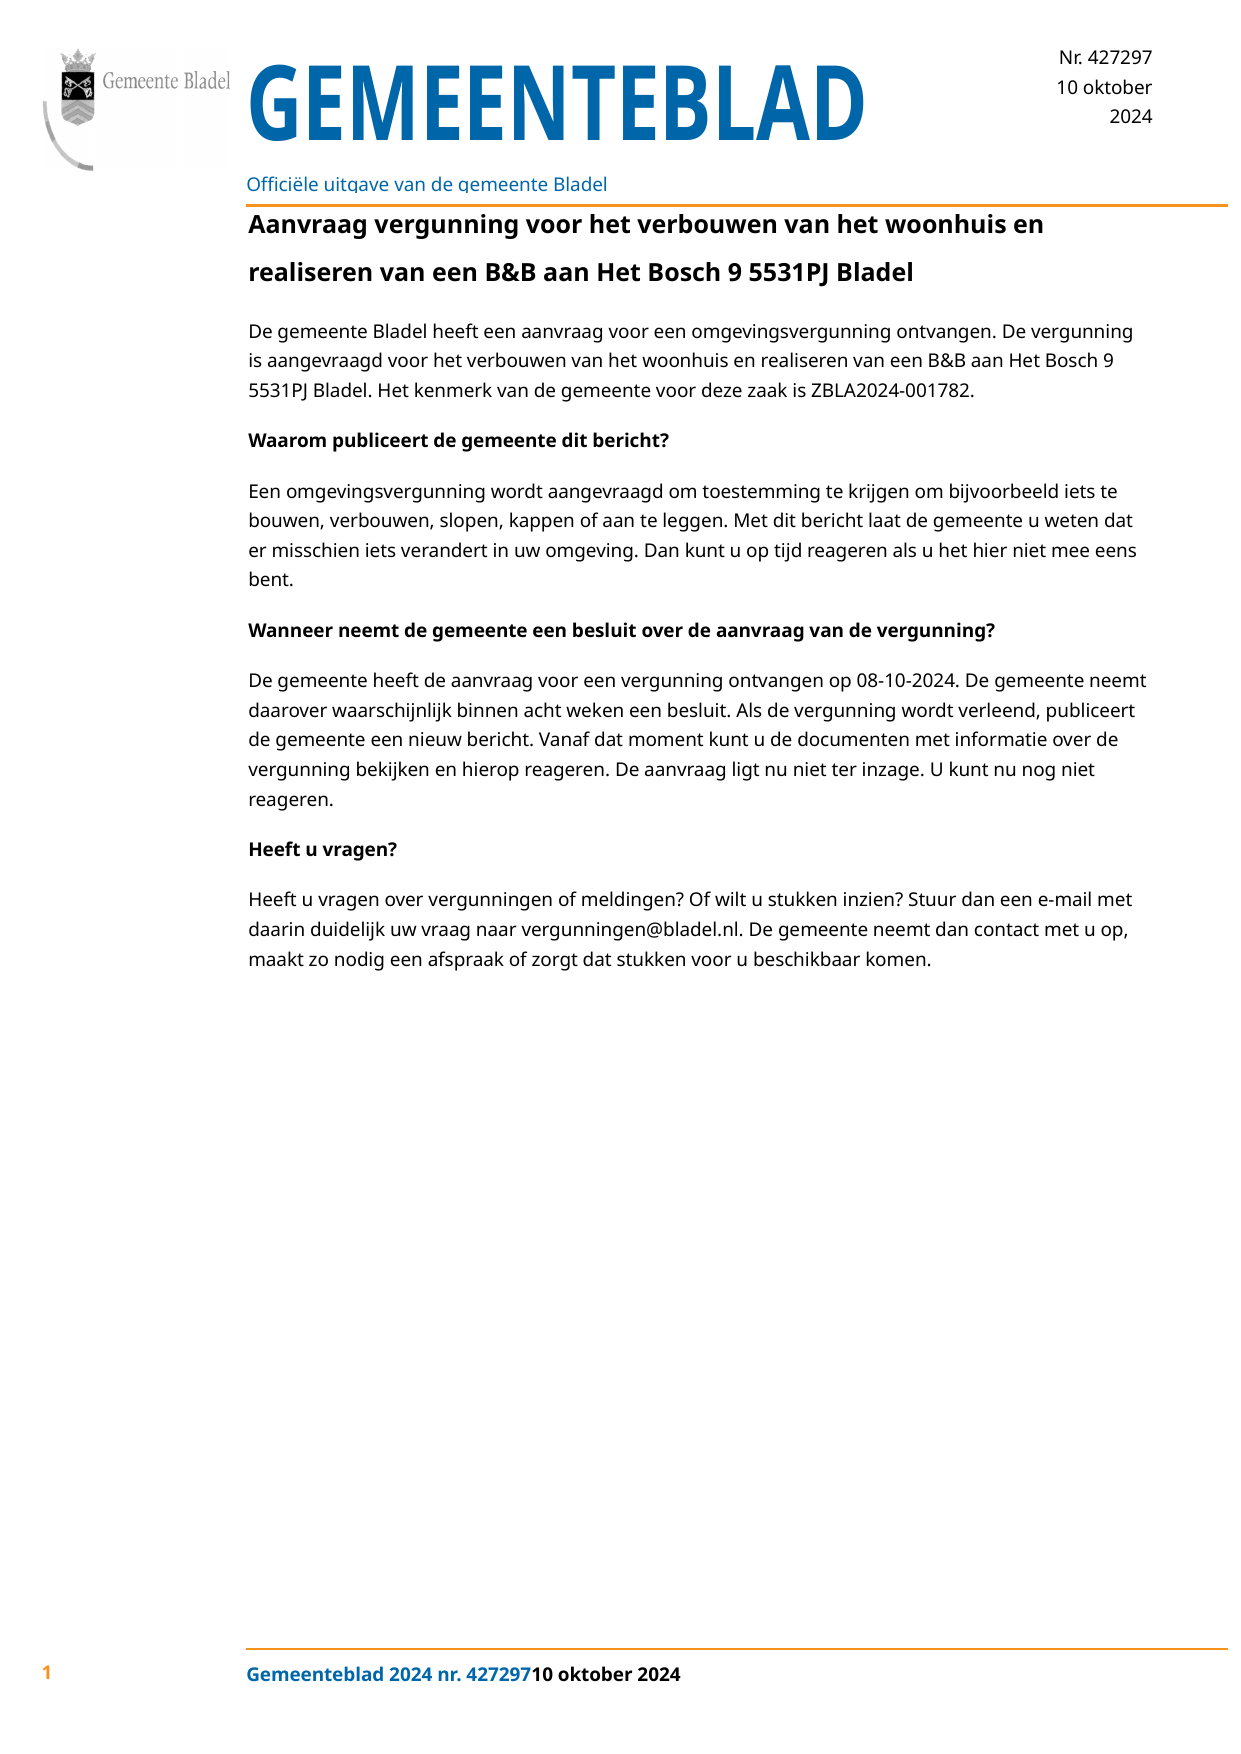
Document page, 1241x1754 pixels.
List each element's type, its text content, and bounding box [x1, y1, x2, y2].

picture [41, 47, 231, 172]
text Waarom publiceert de gemeente dit bericht? [248, 427, 1152, 453]
text Heeft u vragen? [248, 836, 1152, 862]
text De gemeente heeft de aanvraag voor een vergunning ontvangen op 08-10-2024. De gemeente neemt daarover waarschijnlijk binnen acht weken een besluit. Als de vergunning wordt verleend, publiceert de gemeente een nieuw bericht. Vanaf dat moment kunt u de documenten met informatie over de vergunning bekijken en hierop reageren. De aanvraag ligt nu niet ter inzage. U kunt nu nog niet reageren. [248, 667, 1152, 812]
text Heeft u vragen over vergunningen of meldingen? Of wilt u stukken inzien? Stuur dan een e-mail met daarin duidelijk uw vraag naar vergunningen@bladel.nl. De gemeente neemt dan contact met u op, maakt zo nodig een afspraak of zorgt dat stukken voor u beschikbaar komen. [248, 887, 1152, 972]
text Aanvraag vergunning voor het verbouwen van het woonhuis en realiseren van een B&B aan Het Bosch 9 5531PJ Bladel [248, 207, 1152, 288]
text Een omgevingsvergunning wordt aangevraagd om toestemming te krijgen om bijvoorbeeld iets te bouwen, verbouwen, slopen, kappen of aan te leggen. Met dit bericht laat de gemeente u weten dat er misschien iets verandert in uw omgeving. Dan kunt u op tijd reageren als u het hier niet mee eens bent. [248, 478, 1152, 592]
text Wanneer neemt de gemeente een besluit over de aanvraag van de vergunning? [248, 617, 1152, 643]
text De gemeente Bladel heeft een aanvraag voor een omgevingsvergunning ontvangen. De vergunning is aangevraagd voor het verbouwen van het woonhuis en realiseren van een B&B aan Het Bosch 9 5531PJ Bladel. Het kenmerk van de gemeente voor deze zaak is ZBLA2024-001782. [248, 318, 1152, 403]
